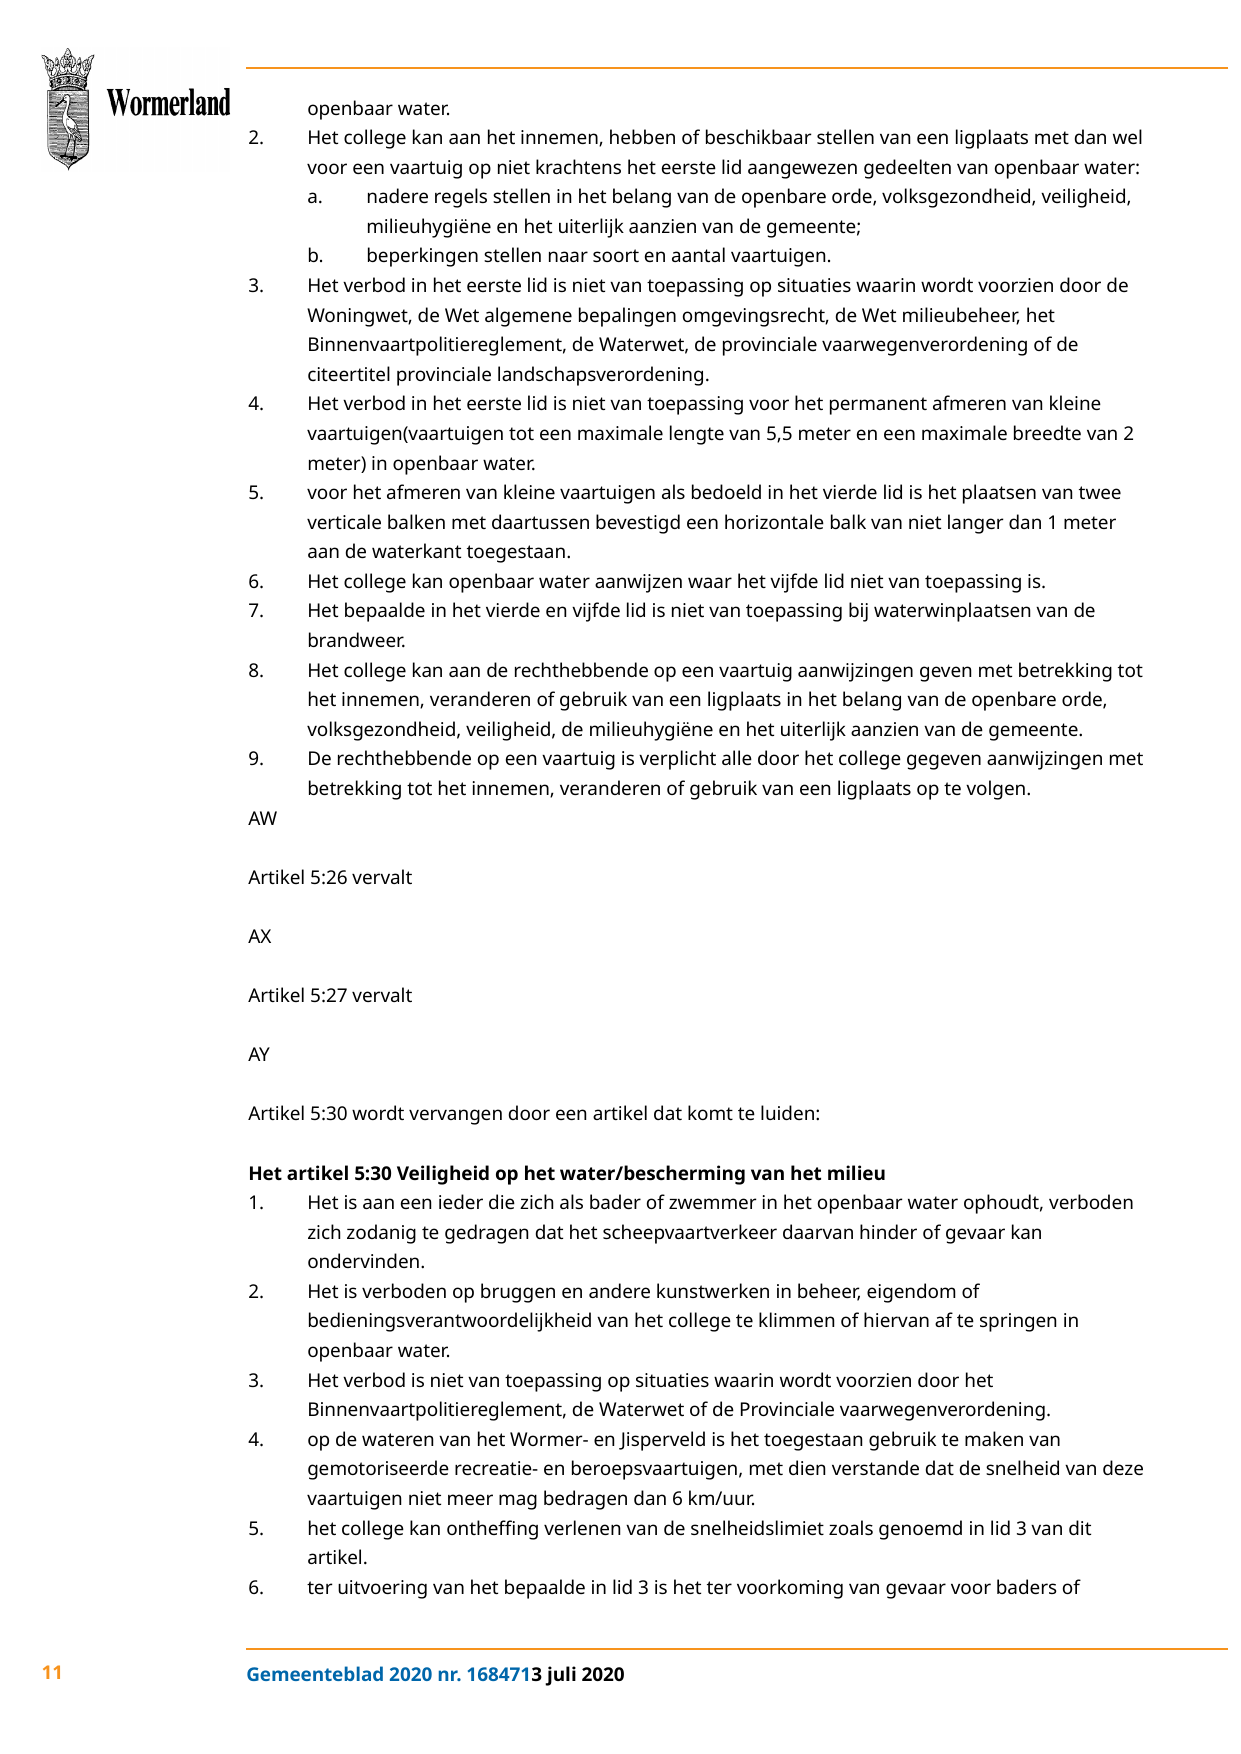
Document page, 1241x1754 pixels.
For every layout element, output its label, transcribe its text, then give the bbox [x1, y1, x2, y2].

text Het artikel 5:30 Veiligheid op het water/bescherming van het milieu [248, 1160, 1152, 1186]
picture [41, 47, 231, 172]
list Het college kan aan de rechthebbende op een vaartuig aanwijzingen geven met betrekking tot het innemen, veranderen of gebruik van een ligplaats in het belang van de openbare orde, volksgezondheid, veiligheid, de milieuhygiëne en het uiterlijk aanzien van de gemeente. [248, 657, 1152, 742]
list voor het afmeren van kleine vaartuigen als bedoeld in het vierde lid is het plaatsen van twee verticale balken met daartussen bevestigd een horizontale balk van niet langer dan 1 meter aan de waterkant toegestaan. [248, 479, 1152, 564]
list Het is verboden op bruggen en andere kunstwerken in beheer, eigendom of bedieningsverantwoordelijkheid van het college te klimmen of hiervan af te springen in openbaar water. [248, 1278, 1152, 1363]
list nadere regels stellen in het belang van de openbare orde, volksgezondheid, veiligheid, milieuhygiëne en het uiterlijk aanzien van de gemeente; [307, 183, 1152, 239]
text Artikel 5:27 vervalt [248, 982, 1152, 1008]
list Het college kan aan het innemen, hebben of beschikbaar stellen van een ligplaats met dan wel voor een vaartuig op niet krachtens het eerste lid aangewezen gedeelten van openbaar water: [248, 124, 1152, 180]
list De rechthebbende op een vaartuig is verplicht alle door het college gegeven aanwijzingen met betrekking tot het innemen, veranderen of gebruik van een ligplaats op te volgen. [248, 746, 1152, 801]
list beperkingen stellen naar soort en aantal vaartuigen. [307, 243, 1152, 268]
list Het bepaalde in het vierde en vijfde lid is niet van toepassing bij waterwinplaatsen van de brandweer. [248, 598, 1152, 653]
text AW [248, 805, 1152, 831]
list Het verbod is niet van toepassing op situaties waarin wordt voorzien door het Binnenvaartpolitiereglement, de Waterwet of de Provinciale vaarwegenverordening. [248, 1367, 1152, 1422]
list Het college kan openbaar water aanwijzen waar het vijfde lid niet van toepassing is. [248, 568, 1152, 594]
text AX [248, 923, 1152, 949]
text AY [248, 1041, 1152, 1067]
list op de wateren van het Wormer- en Jisperveld is het toegestaan gebruik te maken van gemotoriseerde recreatie- en beroepsvaartuigen, met dien verstande dat de snelheid van deze vaartuigen niet meer mag bedragen dan 6 km/uur. [248, 1426, 1152, 1511]
list ter uitvoering van het bepaalde in lid 3 is het ter voorkoming van gevaar voor baders of [248, 1574, 1152, 1600]
text Artikel 5:30 wordt vervangen door een artikel dat komt te luiden: [248, 1101, 1152, 1126]
list Het verbod in het eerste lid is niet van toepassing op situaties waarin wordt voorzien door de Woningwet, de Wet algemene bepalingen omgevingsrecht, de Wet milieubeheer, het Binnenvaartpolitiereglement, de Waterwet, de provinciale vaarwegenverordening of de citeertitel provinciale landschapsverordening. [248, 272, 1152, 387]
text Artikel 5:26 vervalt [248, 864, 1152, 890]
list het college kan ontheffing verlenen van de snelheidslimiet zoals genoemd in lid 3 van dit artikel. [248, 1515, 1152, 1570]
list Het is aan een ieder die zich als bader of zwemmer in het openbaar water ophoudt, verboden zich zodanig te gedragen dat het scheepvaartverkeer daarvan hinder of gevaar kan ondervinden. [248, 1189, 1152, 1274]
list openbaar water. [248, 95, 1152, 121]
list Het verbod in het eerste lid is niet van toepassing voor het permanent afmeren van kleine vaartuigen(vaartuigen tot een maximale lengte van 5,5 meter en een maximale breedte van 2 meter) in openbaar water. [248, 391, 1152, 476]
